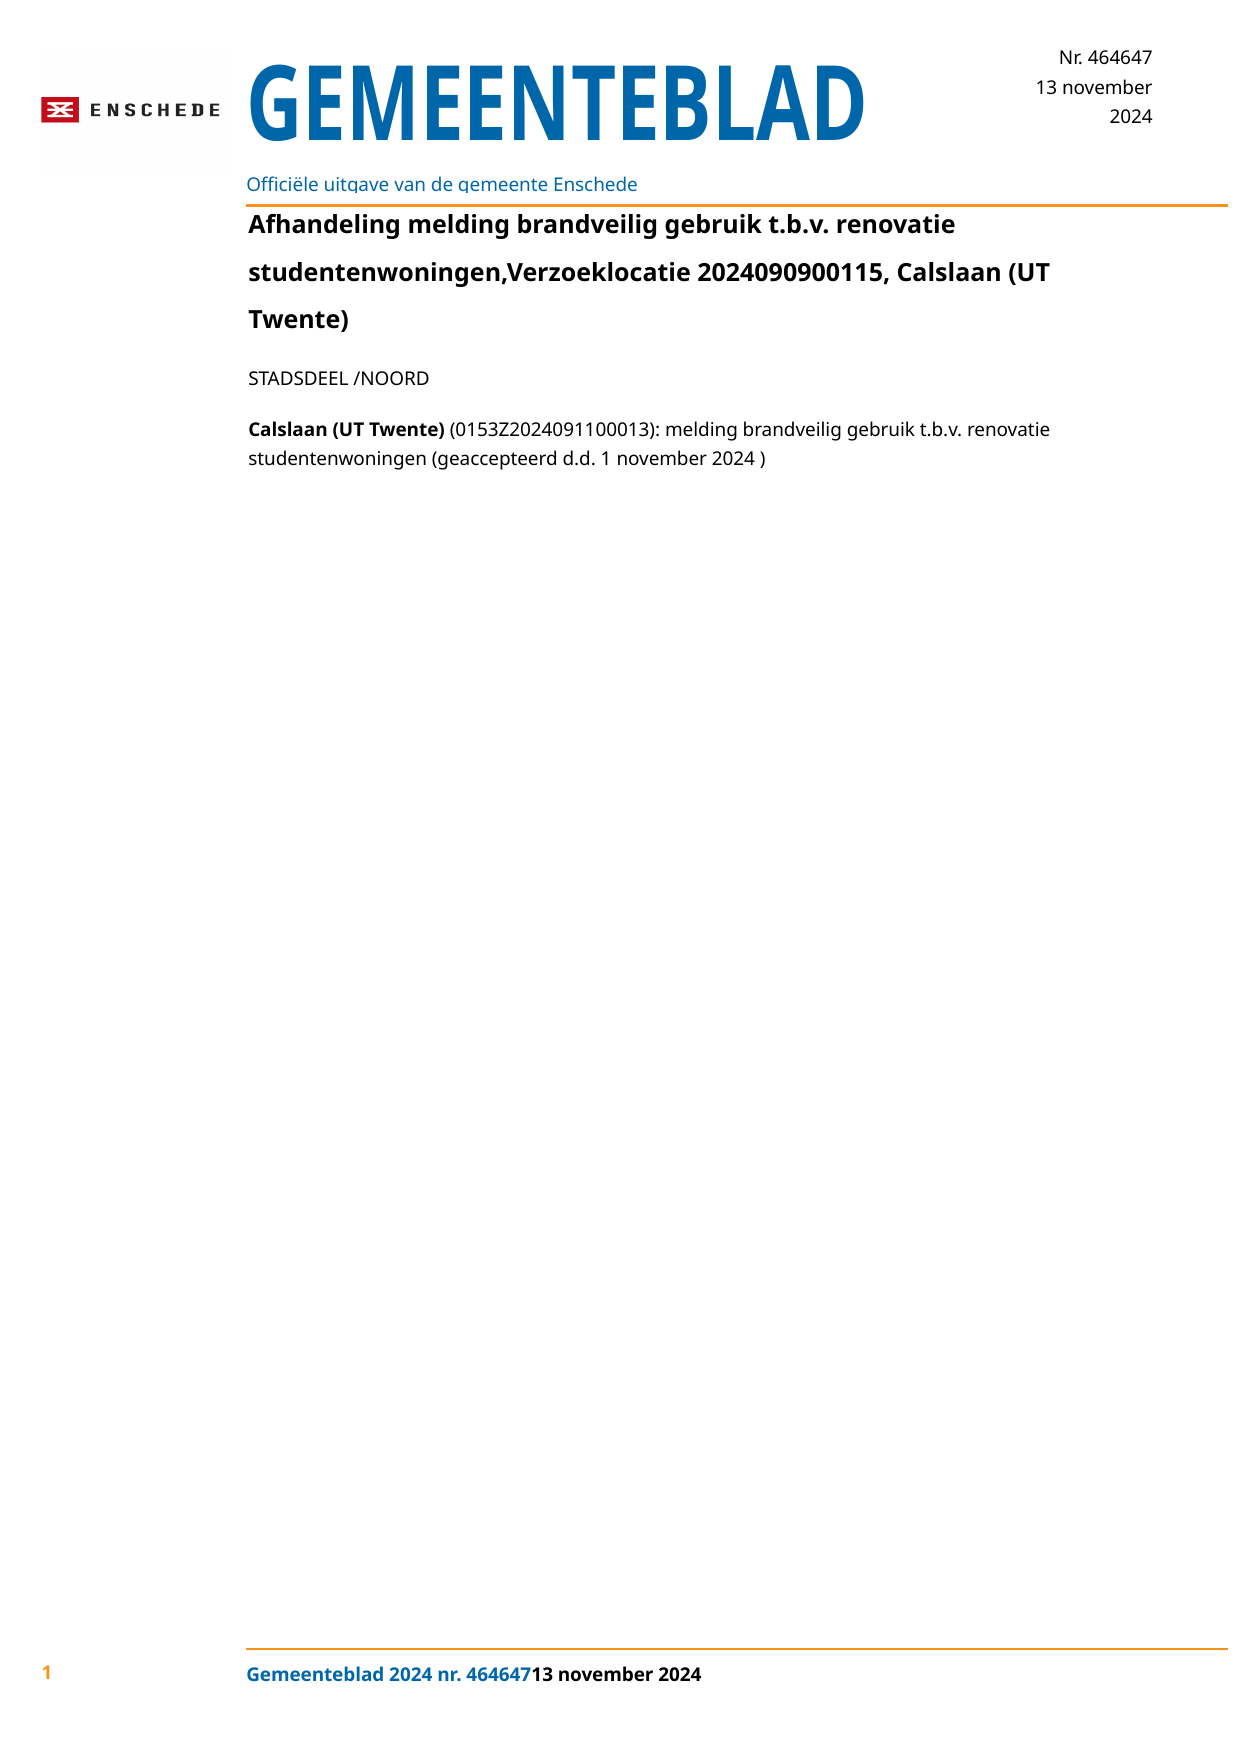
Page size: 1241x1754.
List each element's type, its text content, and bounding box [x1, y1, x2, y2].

text STADSDEEL /NOORD [248, 366, 1152, 391]
text Calslaan (UT Twente) (0153Z2024091100013): melding brandveilig gebruik t.b.v. renovatie studentenwoningen (geaccepteerd d.d. 1 november 2024 ) [248, 416, 1152, 471]
picture [41, 47, 231, 172]
text Afhandeling melding brandveilig gebruik t.b.v. renovatie studentenwoningen,Verzoeklocatie 2024090900115, Calslaan (UT Twente) [248, 207, 1152, 336]
